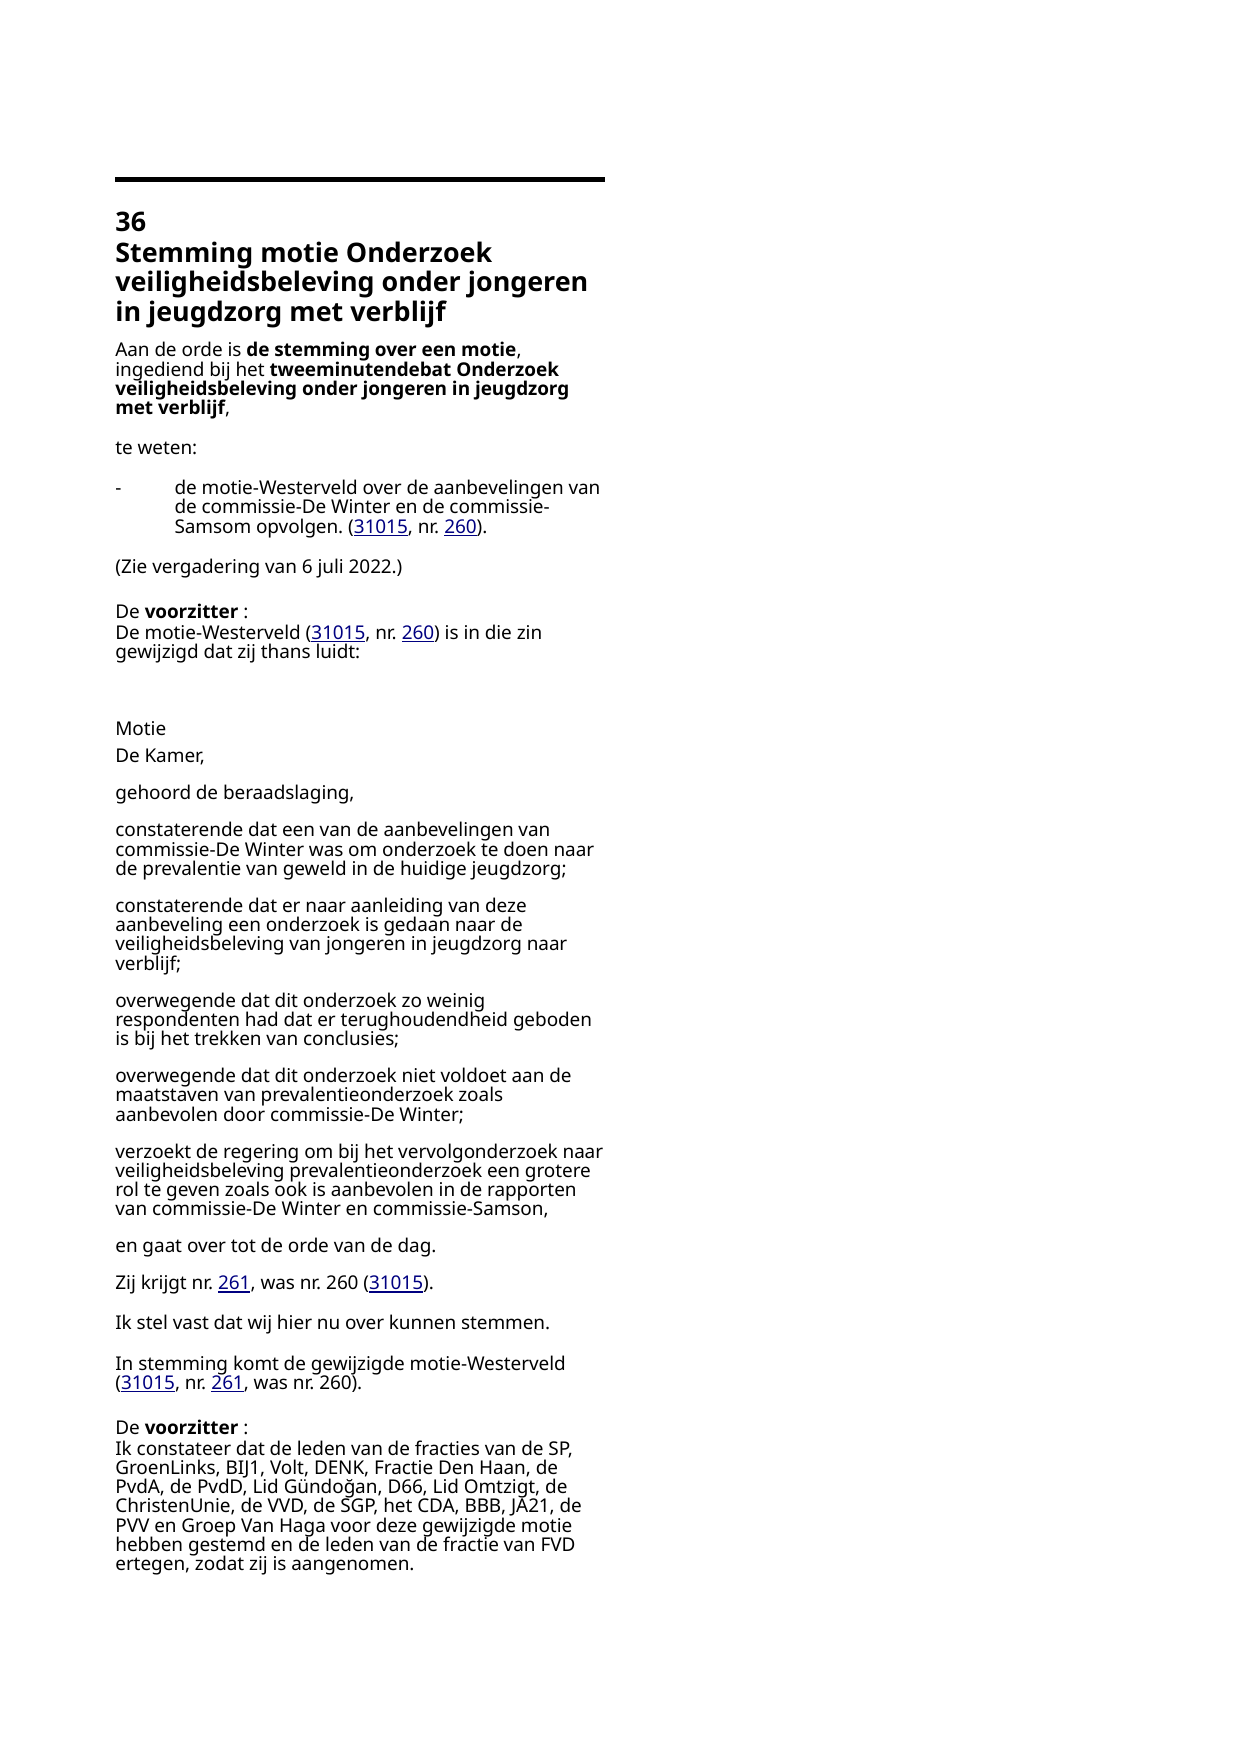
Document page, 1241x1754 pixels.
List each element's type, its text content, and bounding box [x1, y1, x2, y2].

text Ik constateer dat de leden van de fracties van de SP, GroenLinks, BIJ1, Volt, DENK, Fractie Den Haan, de PvdA, de PvdD, Lid Gündoğan, D66, Lid Omtzigt, de ChristenUnie, de VVD, de SGP, het CDA, BBB, JA21, de PVV en Groep Van Haga voor deze gewijzigde motie hebben gestemd en de leden van de fractie van FVD ertegen, zodat zij is aangenomen. [115, 1439, 605, 1574]
text De motie-Westerveld (31015, nr. 260) is in die zin gewijzigd dat zij thans luidt: [115, 624, 605, 662]
text Motie [115, 716, 605, 741]
text Ik stel vast dat wij hier nu over kunnen stemmen. [115, 1314, 605, 1334]
text In stemming komt de gewijzigde motie-Westerveld (31015, nr. 261, was nr. 260). [115, 1354, 605, 1393]
text (Zie vergadering van 6 juli 2022.) [115, 558, 605, 577]
text De voorzitter : [115, 598, 605, 624]
text Aan de orde is de stemming over een motie, ingediend bij het tweeminutendebat Onderzoek veiligheidsbeleving onder jongeren in jeugdzorg met verblijf, [115, 341, 605, 418]
text De voorzitter : [115, 1414, 605, 1439]
text constaterende dat er naar aanleiding van deze aanbeveling een onderzoek is gedaan naar de veiligheidsbeleving van jongeren in jeugdzorg naar verblijf; [115, 897, 605, 974]
text 36 [115, 203, 605, 239]
list de motie-Westerveld over de aanbevelingen van de commissie-De Winter en de commissie-Samsom opvolgen. (31015, nr. 260). [115, 479, 605, 537]
text Stemming motie Onderzoek veiligheidsbeleving onder jongeren in jeugdzorg met verblijf [115, 239, 605, 341]
text constaterende dat een van de aanbevelingen van commissie-De Winter was om onderzoek te doen naar de prevalentie van geweld in de huidige jeugdzorg; [115, 821, 605, 879]
text en gaat over tot de orde van de dag. [115, 1237, 605, 1257]
text De Kamer, [115, 747, 605, 767]
text overwegende dat dit onderzoek niet voldoet aan de maatstaven van prevalentieonderzoek zoals aanbevolen door commissie-De Winter; [115, 1067, 605, 1125]
text gehoord de beraadslaging, [115, 784, 605, 803]
text overwegende dat dit onderzoek zo weinig respondenten had dat er terughoudendheid geboden is bij het trekken van conclusies; [115, 992, 605, 1049]
text verzoekt de regering om bij het vervolgonderzoek naar veiligheidsbeleving prevalentieonderzoek een grotere rol te geven zoals ook is aanbevolen in de rapporten van commissie-De Winter en commissie-Samson, [115, 1143, 605, 1220]
text te weten: [115, 439, 605, 458]
text Zij krijgt nr. 261, was nr. 260 (31015). [115, 1274, 605, 1294]
